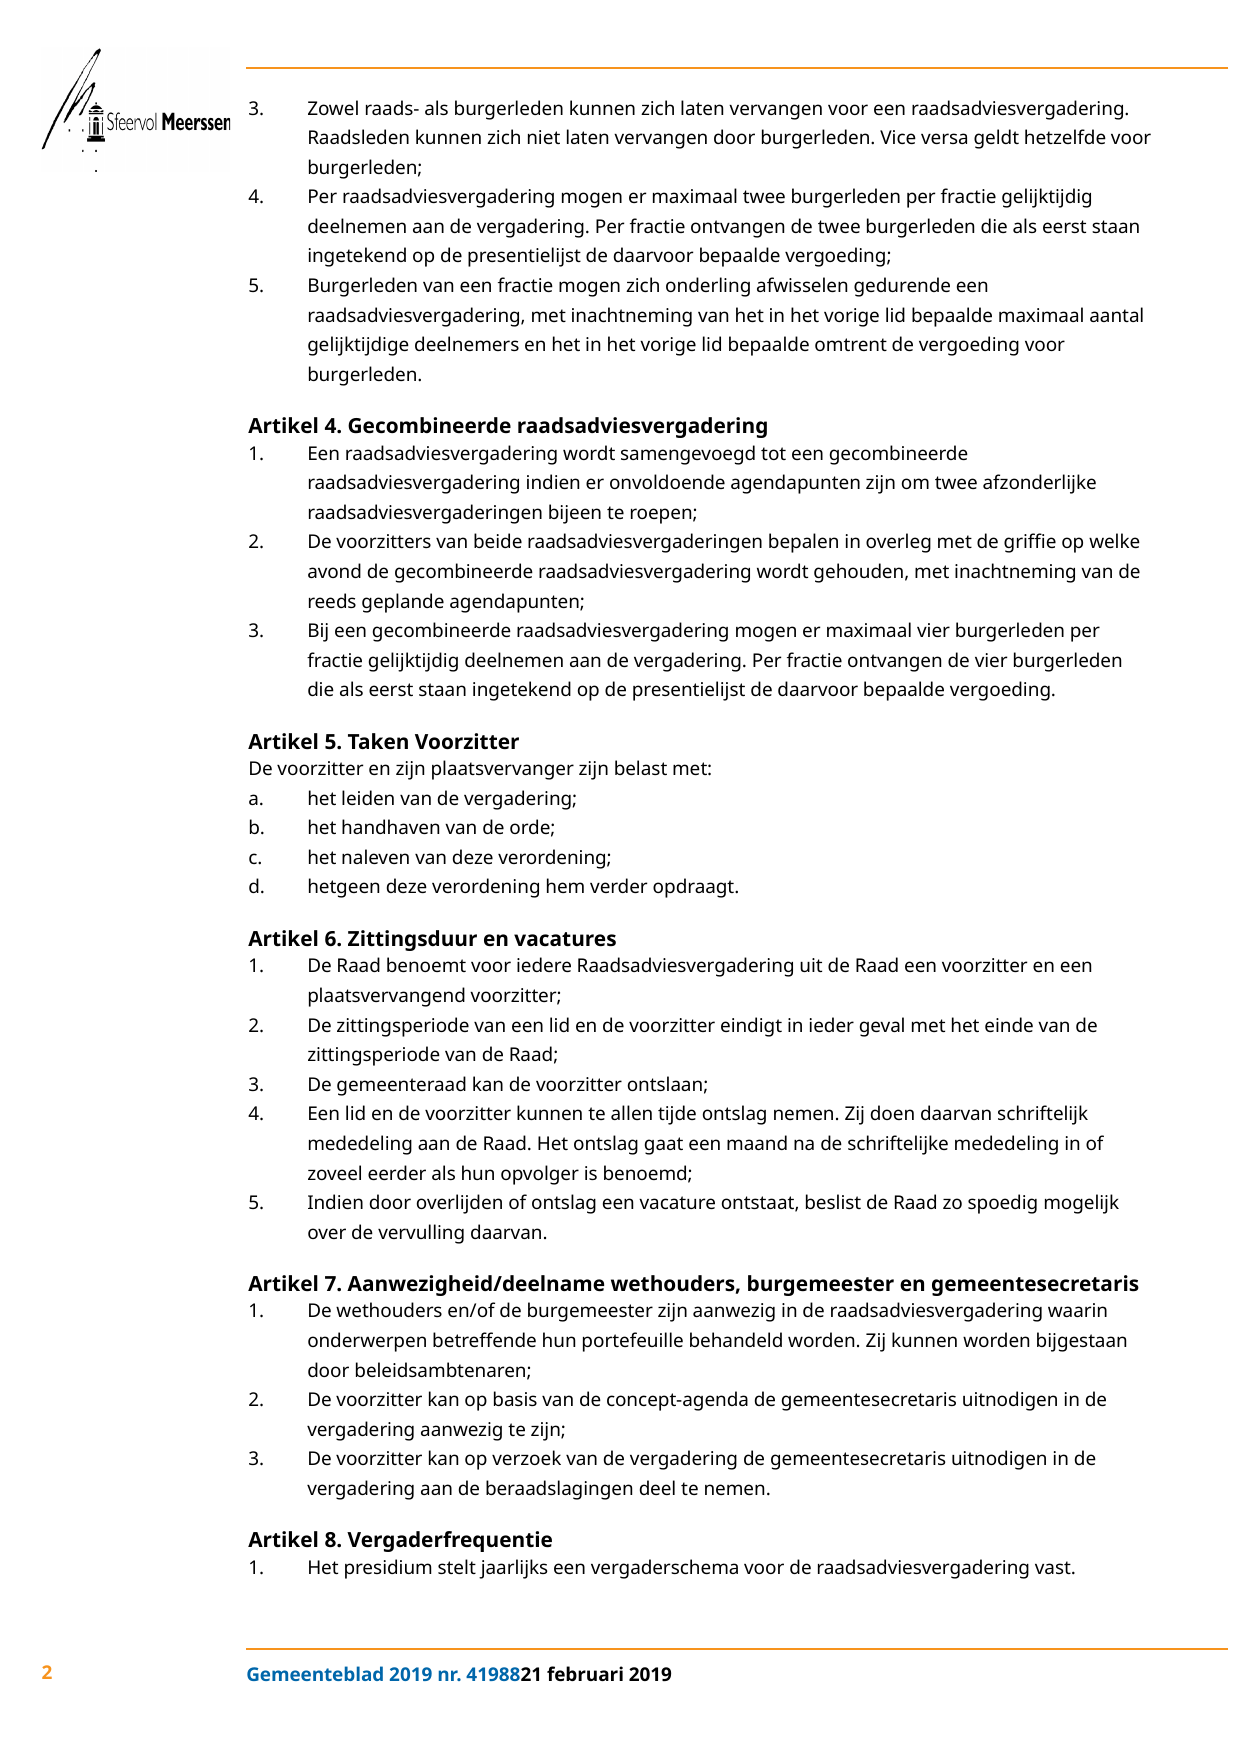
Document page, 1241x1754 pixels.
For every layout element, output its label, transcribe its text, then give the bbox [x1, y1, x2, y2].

text Artikel 7. Aanwezigheid/deelname wethouders, burgemeester en gemeentesecretaris [248, 1269, 1152, 1298]
list het handhaven van de orde; [248, 814, 1152, 840]
list Een raadsadviesvergadering wordt samengevoegd tot een gecombineerde raadsadviesvergadering indien er onvoldoende agendapunten zijn om twee afzonderlijke raadsadviesvergaderingen bijeen te roepen; [248, 440, 1152, 525]
list De wethouders en/of de burgemeester zijn aanwezig in de raadsadviesvergadering waarin onderwerpen betreffende hun portefeuille behandeld worden. Zij kunnen worden bijgestaan door beleidsambtenaren; [248, 1298, 1152, 1383]
text De voorzitter en zijn plaatsvervanger zijn belast met: [248, 755, 1152, 781]
list De gemeenteraad kan de voorzitter ontslaan; [248, 1071, 1152, 1097]
list Bij een gecombineerde raadsadviesvergadering mogen er maximaal vier burgerleden per fractie gelijktijdig deelnemen aan de vergadering. Per fractie ontvangen de vier burgerleden die als eerst staan ingetekend op de presentielijst de daarvoor bepaalde vergoeding. [248, 617, 1152, 702]
list De voorzitter kan op basis van de concept-agenda de gemeentesecretaris uitnodigen in de vergadering aanwezig te zijn; [248, 1386, 1152, 1442]
list De voorzitter kan op verzoek van de vergadering de gemeentesecretaris uitnodigen in de vergadering aan de beraadslagingen deel te nemen. [248, 1446, 1152, 1501]
list het leiden van de vergadering; [248, 785, 1152, 811]
list hetgeen deze verordening hem verder opdraagt. [248, 874, 1152, 899]
list Het presidium stelt jaarlijks een vergaderschema voor de raadsadviesvergadering vast. [248, 1554, 1152, 1580]
list De zittingsperiode van een lid en de voorzitter eindigt in ieder geval met het einde van de zittingsperiode van de Raad; [248, 1012, 1152, 1067]
text Artikel 5. Taken Voorzitter [248, 727, 1152, 755]
list De voorzitters van beide raadsadviesvergaderingen bepalen in overleg met de griffie op welke avond de gecombineerde raadsadviesvergadering wordt gehouden, met inachtneming van de reeds geplande agendapunten; [248, 529, 1152, 613]
list het naleven van deze verordening; [248, 844, 1152, 870]
list Per raadsadviesvergadering mogen er maximaal twee burgerleden per fractie gelijktijdig deelnemen aan de vergadering. Per fractie ontvangen de twee burgerleden die als eerst staan ingetekend op de presentielijst de daarvoor bepaalde vergoeding; [248, 183, 1152, 268]
text Artikel 6. Zittingsduur en vacatures [248, 924, 1152, 953]
list Indien door overlijden of ontslag een vacature ontstaat, beslist de Raad zo spoedig mogelijk over de vervulling daarvan. [248, 1189, 1152, 1244]
picture [41, 47, 231, 172]
list Een lid en de voorzitter kunnen te allen tijde ontslag nemen. Zij doen daarvan schriftelijk mededeling aan de Raad. Het ontslag gaat een maand na de schriftelijke mededeling in of zoveel eerder als hun opvolger is benoemd; [248, 1101, 1152, 1185]
list De Raad benoemt voor iedere Raadsadviesvergadering uit de Raad een voorzitter en een plaatsvervangend voorzitter; [248, 953, 1152, 1008]
list Burgerleden van een fractie mogen zich onderling afwisselen gedurende een raadsadviesvergadering, met inachtneming van het in het vorige lid bepaalde maximaal aantal gelijktijdige deelnemers en het in het vorige lid bepaalde omtrent de vergoeding voor burgerleden. [248, 272, 1152, 387]
list Zowel raads- als burgerleden kunnen zich laten vervangen voor een raadsadviesvergadering. Raadsleden kunnen zich niet laten vervangen door burgerleden. Vice versa geldt hetzelfde voor burgerleden; [248, 95, 1152, 180]
text Artikel 4. Gecombineerde raadsadviesvergadering [248, 411, 1152, 440]
text Artikel 8. Vergaderfrequentie [248, 1526, 1152, 1554]
